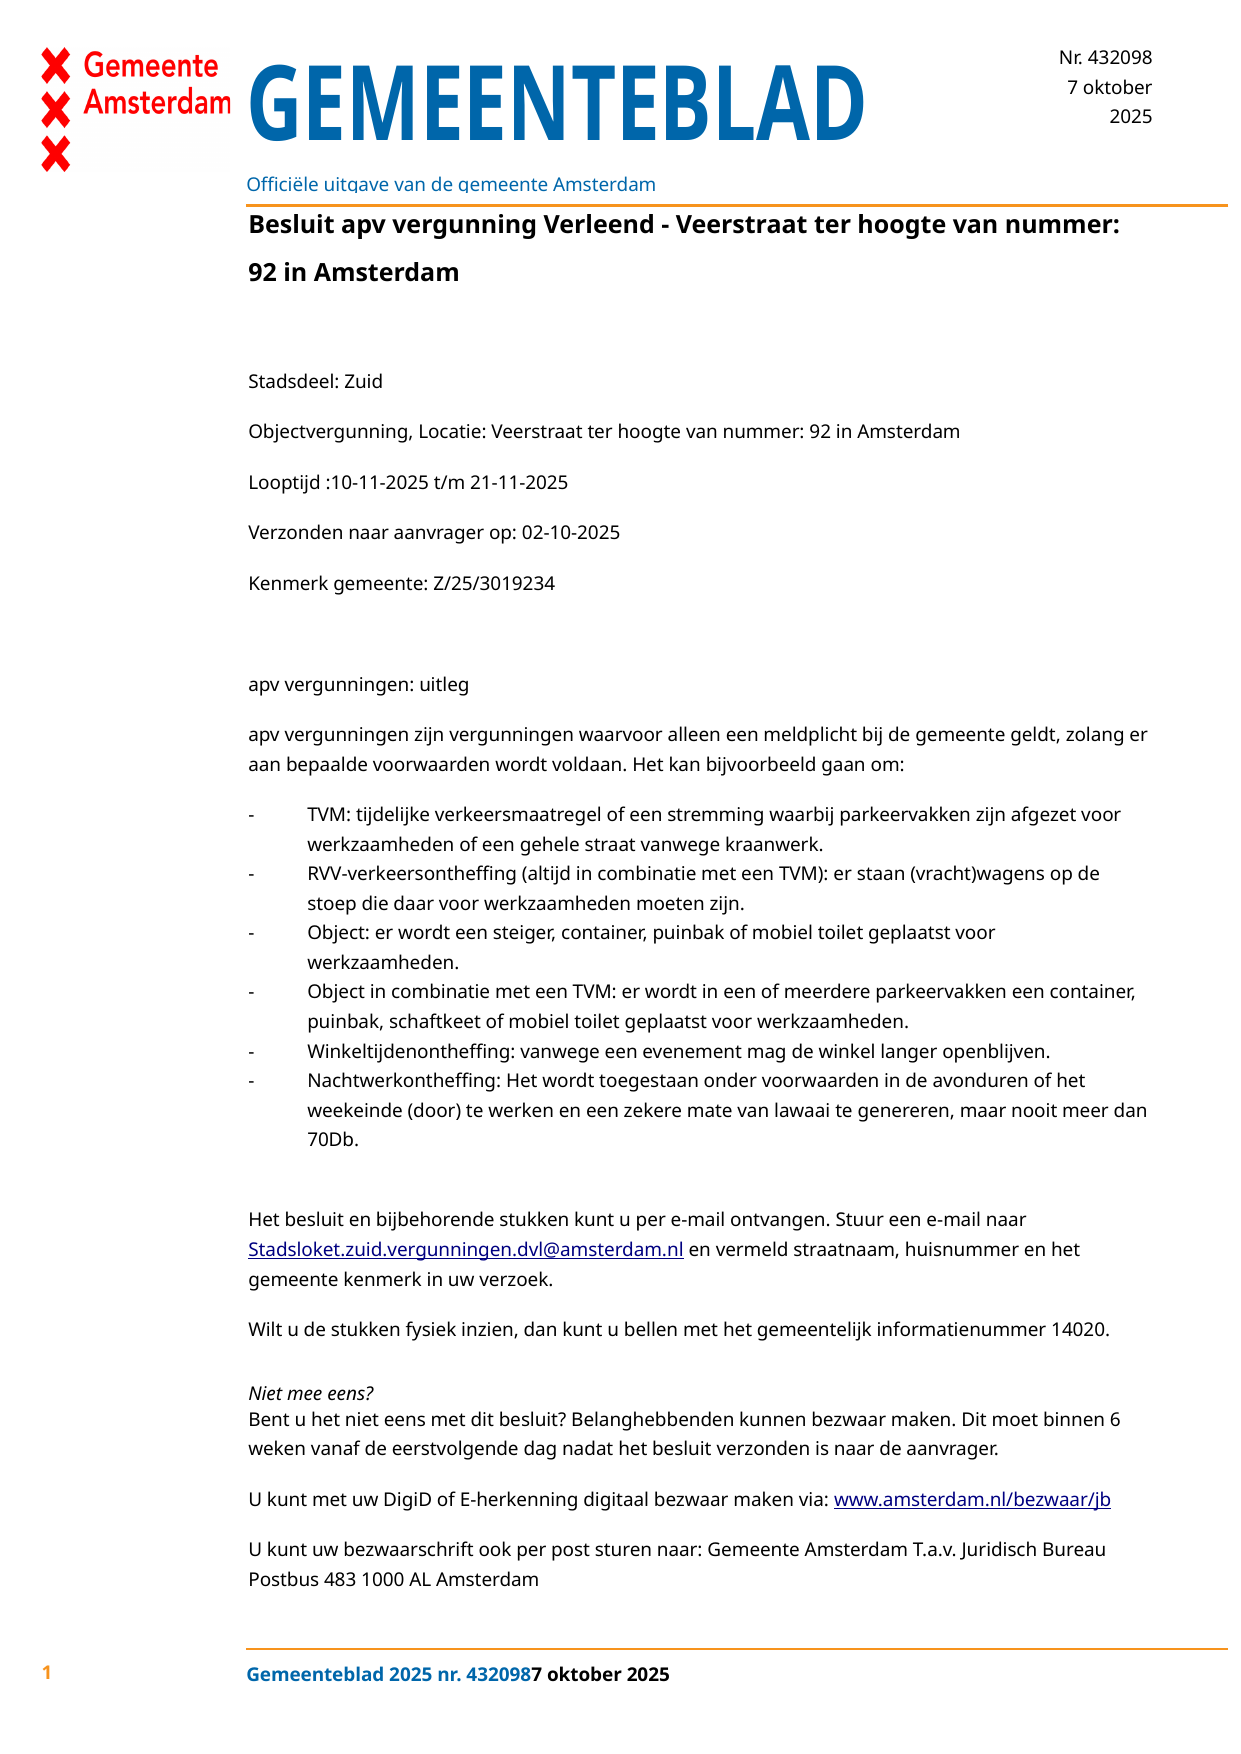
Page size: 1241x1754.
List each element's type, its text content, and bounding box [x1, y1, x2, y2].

text U kunt met uw DigiD of E-herkenning digitaal bezwaar maken via: www.amsterdam.nl/bezwaar/jb [248, 1486, 1152, 1512]
text Stadsdeel: Zuid [248, 368, 1152, 394]
text apv vergunningen zijn vergunningen waarvoor alleen een meldplicht bij de gemeente geldt, zolang er aan bepaalde voorwaarden wordt voldaan. Het kan bijvoorbeeld gaan om: [248, 721, 1152, 777]
text U kunt uw bezwaarschrift ook per post sturen naar: Gemeente Amsterdam T.a.v. Juridisch Bureau Postbus 483 1000 AL Amsterdam [248, 1536, 1152, 1592]
list TVM: tijdelijke verkeersmaatregel of een stremming waarbij parkeervakken zijn afgezet voor werkzaamheden of een gehele straat vanwege kraanwerk. [248, 801, 1152, 857]
text Het besluit en bijbehorende stukken kunt u per e-mail ontvangen. Stuur een e-mail naar Stadsloket.zuid.vergunningen.dvl@amsterdam.nl en vermeld straatnaam, huisnummer en het gemeente kenmerk in uw verzoek. [248, 1207, 1152, 1292]
list RVV-verkeersontheffing (altijd in combinatie met een TVM): er staan (vracht)wagens op de stoep die daar voor werkzaamheden moeten zijn. [248, 860, 1152, 916]
text apv vergunningen: uitleg [248, 671, 1152, 697]
list Winkeltijdenontheffing: vanwege een evenement mag de winkel langer openblijven. [248, 1038, 1152, 1064]
text Bent u het niet eens met dit besluit? Belanghebbenden kunnen bezwaar maken. Dit moet binnen 6 weken vanaf de eerstvolgende dag nadat het besluit verzonden is naar de aanvrager. [248, 1406, 1152, 1461]
text Looptijd :10-11-2025 t/m 21-11-2025 [248, 469, 1152, 495]
text Besluit apv vergunning Verleend - Veerstraat ter hoogte van nummer: 92 in Amsterdam [248, 207, 1152, 288]
text Niet mee eens? [248, 1380, 1152, 1406]
list Object in combinatie met een TVM: er wordt in een of meerdere parkeervakken een container, puinbak, schaftkeet of mobiel toilet geplaatst voor werkzaamheden. [248, 979, 1152, 1034]
picture [41, 47, 231, 172]
list Object: er wordt een steiger, container, puinbak of mobiel toilet geplaatst voor werkzaamheden. [248, 919, 1152, 975]
text Kenmerk gemeente: Z/25/3019234 [248, 570, 1152, 596]
text Objectvergunning, Locatie: Veerstraat ter hoogte van nummer: 92 in Amsterdam [248, 419, 1152, 444]
text Verzonden naar aanvrager op: 02-10-2025 [248, 519, 1152, 545]
text Wilt u de stukken fysiek inzien, dan kunt u bellen met het gemeentelijk informatienummer 14020. [248, 1316, 1152, 1342]
list Nachtwerkontheffing: Het wordt toegestaan onder voorwaarden in de avonduren of het weekeinde (door) te werken en een zekere mate van lawaai te genereren, maar nooit meer dan 70Db. [248, 1067, 1152, 1152]
